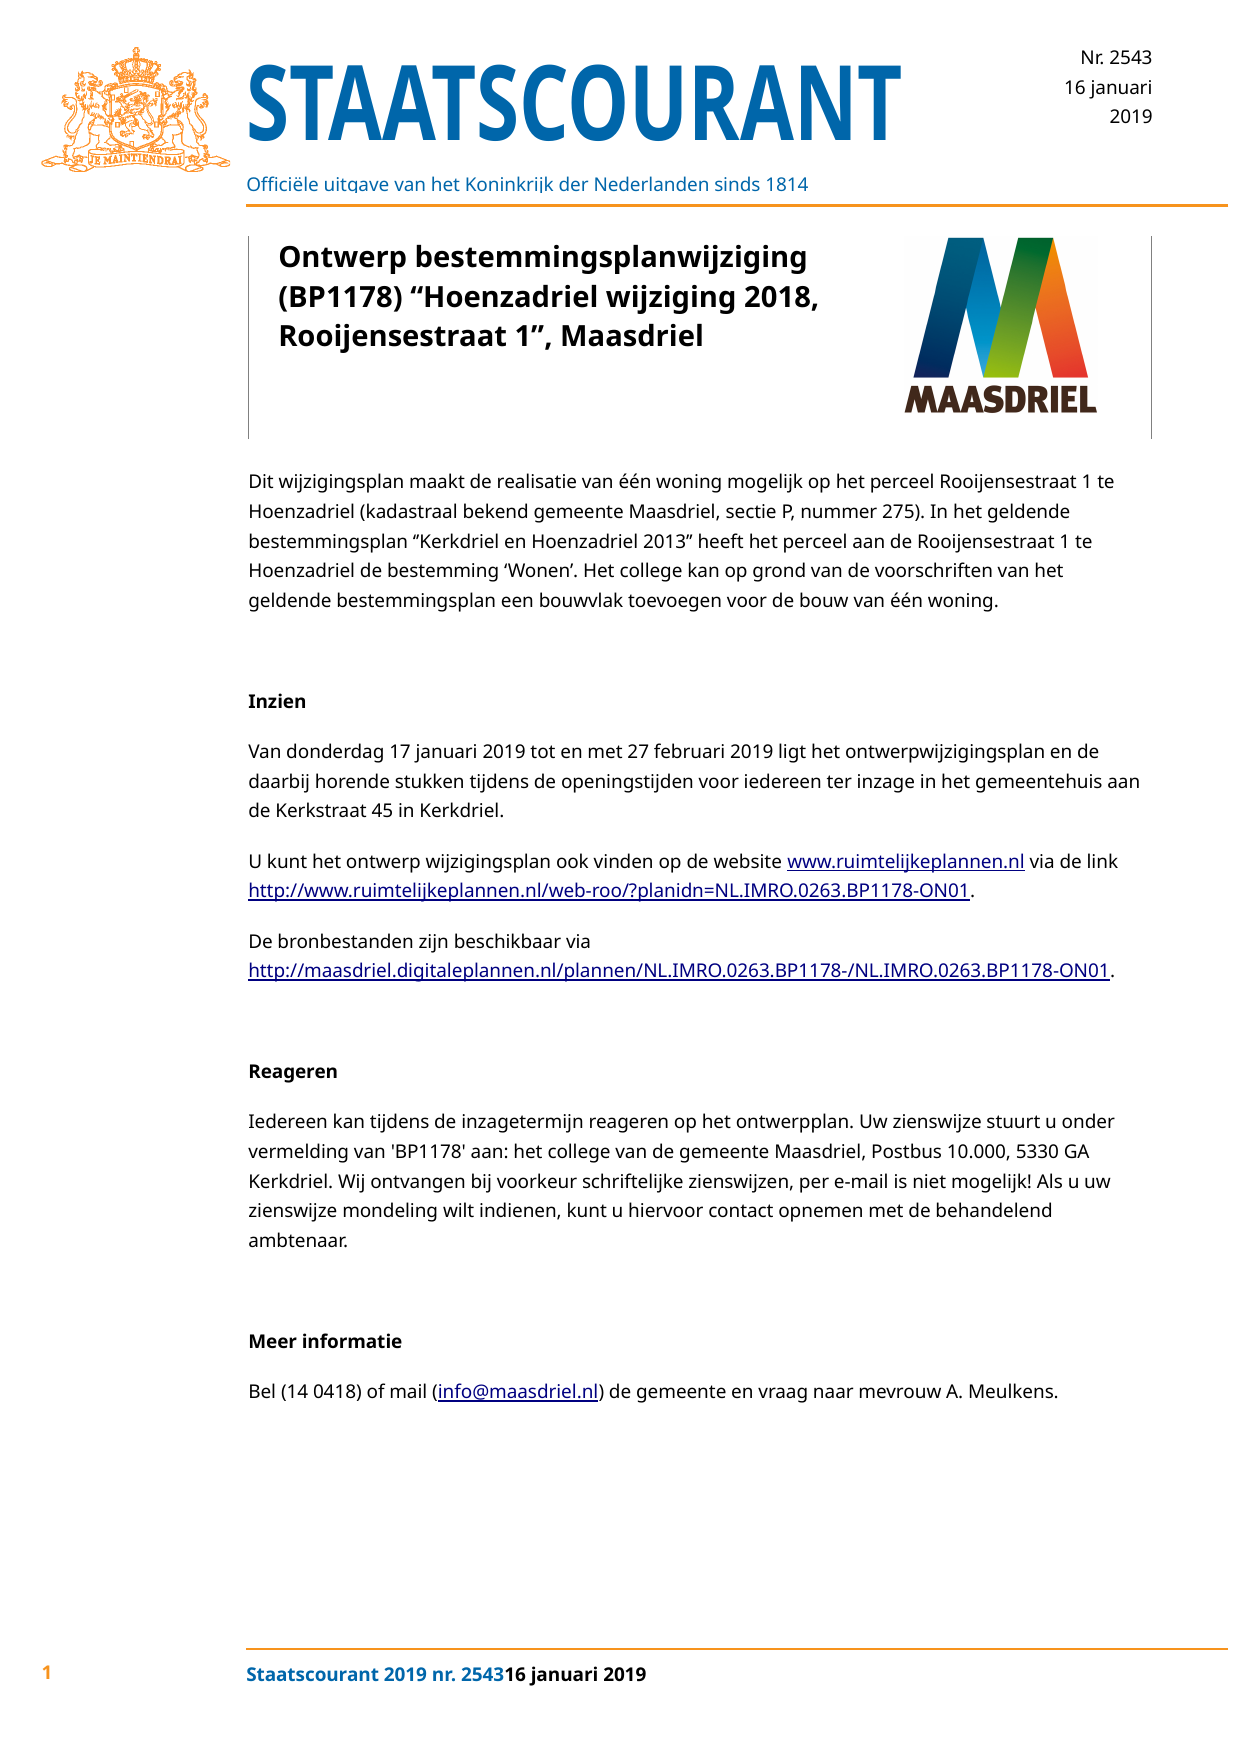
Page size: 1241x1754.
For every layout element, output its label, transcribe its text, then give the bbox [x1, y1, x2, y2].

text De bronbestanden zijn beschikbaar via http://maasdriel.digitaleplannen.nl/plannen/NL.IMRO.0263.BP1178-/NL.IMRO.0263.BP1178-ON01. [248, 928, 1152, 983]
text Inzien [248, 688, 1152, 713]
text Van donderdag 17 januari 2019 tot en met 27 februari 2019 ligt het ontwerpwijzigingsplan en de daarbij horende stukken tijdens de openingstijden voor iedereen ter inzage in het gemeentehuis aan de Kerkstraat 45 in Kerkdriel. [248, 738, 1152, 823]
text U kunt het ontwerp wijzigingsplan ook vinden op de website www.ruimtelijkeplannen.nl via de link http://www.ruimtelijkeplannen.nl/web-roo/?planidn=NL.IMRO.0263.BP1178-ON01. [248, 848, 1152, 903]
picture [903, 236, 1098, 414]
picture [41, 47, 231, 172]
table_header [850, 414, 1151, 439]
table_header Ontwerp bestemmingsplanwijziging (BP1178) “Hoenzadriel wijziging 2018, Rooijensestraat 1”, Maasdriel [249, 236, 850, 439]
text Dit wijzigingsplan maakt de realisatie van één woning mogelijk op het perceel Rooijensestraat 1 te Hoenzadriel (kadastraal bekend gemeente Maasdriel, sectie P, nummer 275). In het geldende bestemmingsplan ‘’Kerkdriel en Hoenzadriel 2013’’ heeft het perceel aan de Rooijensestraat 1 te Hoenzadriel de bestemming ‘Wonen’. Het college kan op grond van de voorschriften van het geldende bestemmingsplan een bouwvlak toevoegen voor de bouw van één woning. [248, 469, 1152, 613]
text Bel (14 0418) of mail (info@maasdriel.nl) de gemeente en vraag naar mevrouw A. Meulkens. [248, 1378, 1152, 1404]
table_header [1098, 236, 1151, 413]
text Meer informatie [248, 1328, 1152, 1353]
text Reageren [248, 1058, 1152, 1084]
table_header [850, 236, 903, 413]
text Iedereen kan tijdens de inzagetermijn reageren op het ontwerpplan. Uw zienswijze stuurt u onder vermelding van 'BP1178' aan: het college van de gemeente Maasdriel, Postbus 10.000, 5330 GA Kerkdriel. Wij ontvangen bij voorkeur schriftelijke zienswijzen, per e-mail is niet mogelijk! Als u uw zienswijze mondeling wilt indienen, kunt u hiervoor contact opnemen met de behandelend ambtenaar. [248, 1109, 1152, 1253]
